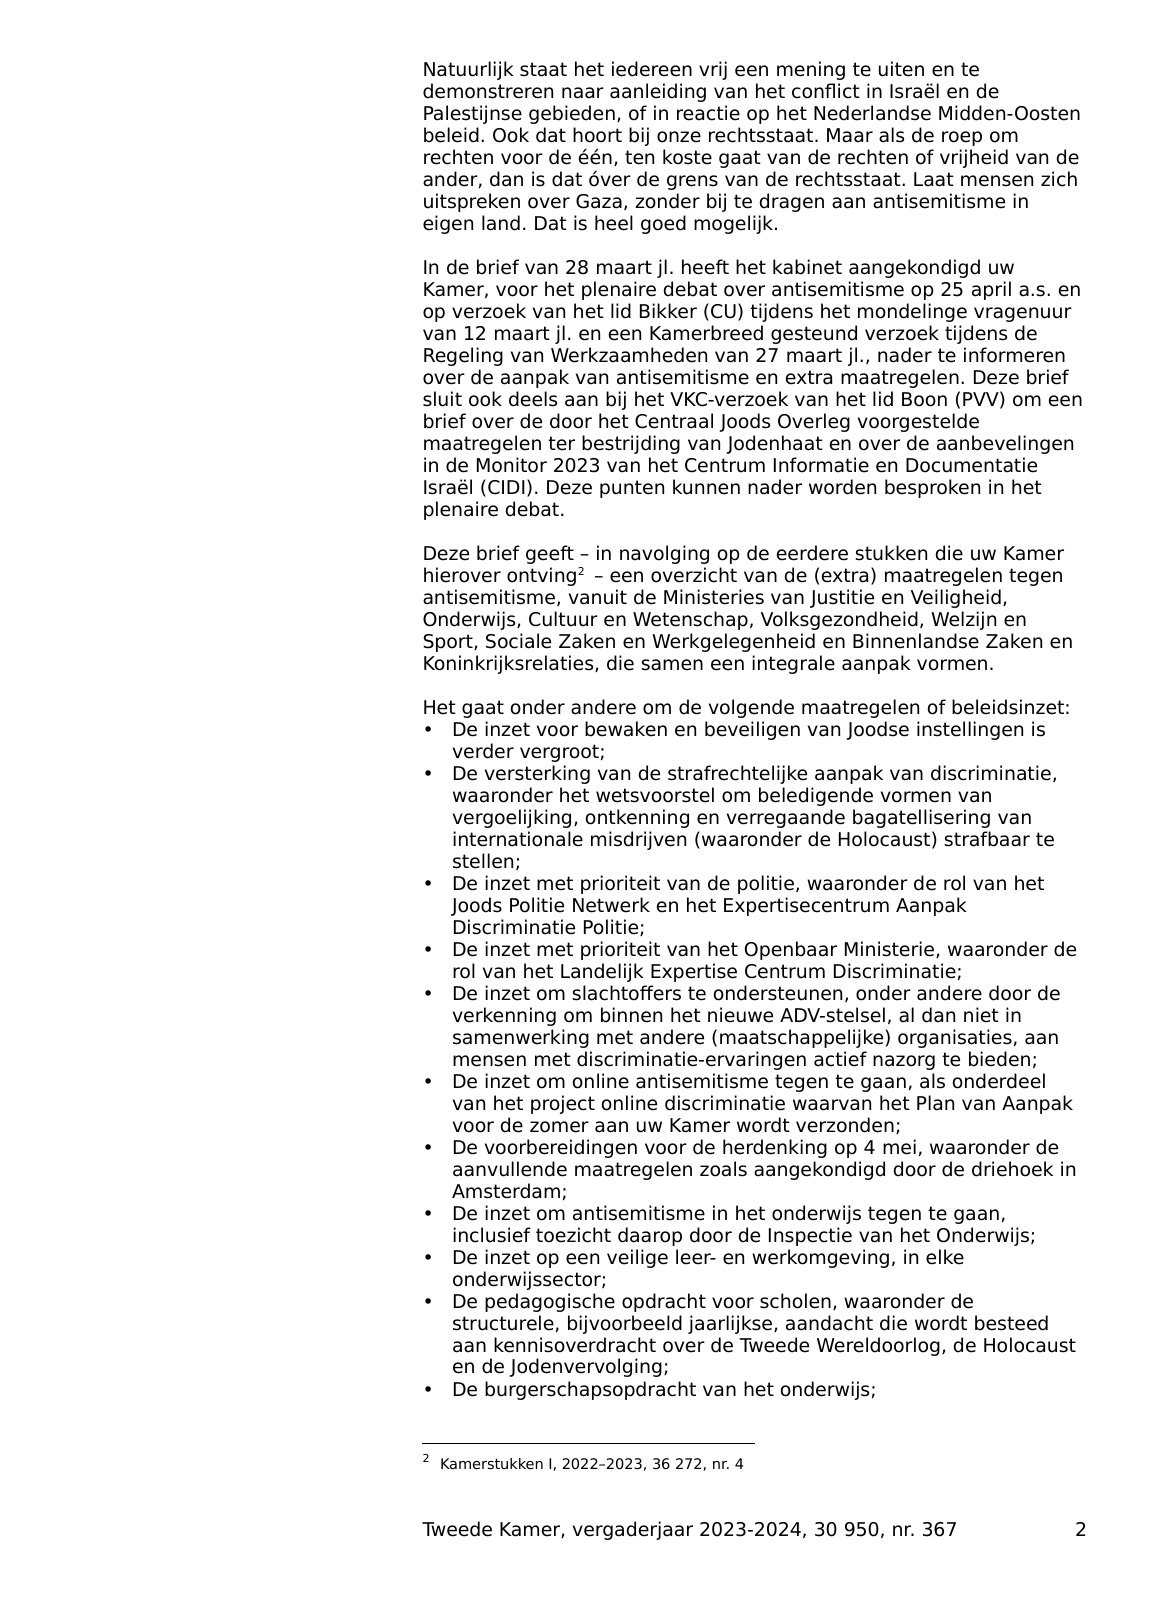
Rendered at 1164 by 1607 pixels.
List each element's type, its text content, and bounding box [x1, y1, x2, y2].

text • De inzet voor bewaken en beveiligen van Joodse instellingen is verder vergroot; [422, 719, 1087, 763]
text • De inzet op een veilige leer- en werkomgeving, in elke onderwijssector; [422, 1247, 1087, 1291]
text • De inzet om slachtoffers te ondersteunen, onder andere door de verkenning om binnen het nieuwe ADV-stelsel, al dan niet in samenwerking met andere (maatschappelijke) organisaties, aan mensen met discriminatie-ervaringen actief nazorg te bieden; [422, 983, 1087, 1071]
text • De voorbereidingen voor de herdenking op 4 mei, waaronder de aanvullende maatregelen zoals aangekondigd door de driehoek in Amsterdam; [422, 1137, 1087, 1203]
text • De inzet met prioriteit van het Openbaar Ministerie, waaronder de rol van het Landelijk Expertise Centrum Discriminatie; [422, 939, 1087, 983]
text • De inzet met prioriteit van de politie, waaronder de rol van het Joods Politie Netwerk en het Expertisecentrum Aanpak Discriminatie Politie; [422, 873, 1087, 939]
text • De inzet om online antisemitisme tegen te gaan, als onderdeel van het project online discriminatie waarvan het Plan van Aanpak voor de zomer aan uw Kamer wordt verzonden; [422, 1071, 1087, 1137]
text Deze brief geeft – in navolging op de eerdere stukken die uw Kamer hierover ontving – een overzicht van de (extra) maatregelen tegen antisemitisme, vanuit de Ministeries van Justitie en Veiligheid, Onderwijs, Cultuur en Wetenschap, Volksgezondheid, Welzijn en Sport, Sociale Zaken en Werkgelegenheid en Binnenlandse Zaken en Koninkrijksrelaties, die samen een integrale aanpak vormen. [422, 543, 1087, 675]
text In de brief van 28 maart jl. heeft het kabinet aangekondigd uw Kamer, voor het plenaire debat over antisemitisme op 25 april a.s. en op verzoek van het lid Bikker (CU) tijdens het mondelinge vragenuur van 12 maart jl. en een Kamerbreed gesteund verzoek tijdens de Regeling van Werkzaamheden van 27 maart jl., nader te informeren over de aanpak van antisemitisme en extra maatregelen. Deze brief sluit ook deels aan bij het VKC-verzoek van het lid Boon (PVV) om een brief over de door het Centraal Joods Overleg voorgestelde maatregelen ter bestrijding van Jodenhaat en over de aanbevelingen in de Monitor 2023 van het Centrum Informatie en Documentatie Israël (CIDI). Deze punten kunnen nader worden besproken in het plenaire debat. [422, 257, 1087, 521]
text Natuurlijk staat het iedereen vrij een mening te uiten en te demonstreren naar aanleiding van het conflict in Israël en de Palestijnse gebieden, of in reactie op het Nederlandse Midden-Oosten beleid. Ook dat hoort bij onze rechtsstaat. Maar als de roep om rechten voor de één, ten koste gaat van de rechten of vrijheid van de ander, dan is dat óver de grens van de rechtsstaat. Laat mensen zich uitspreken over Gaza, zonder bij te dragen aan antisemitisme in eigen land. Dat is heel goed mogelijk. [422, 59, 1087, 235]
text Het gaat onder andere om de volgende maatregelen of beleidsinzet: [422, 697, 1087, 719]
text • De inzet om antisemitisme in het onderwijs tegen te gaan, inclusief toezicht daarop door de Inspectie van het Onderwijs; [422, 1203, 1087, 1247]
text • De burgerschapsopdracht van het onderwijs; [422, 1378, 1087, 1400]
text • De pedagogische opdracht voor scholen, waaronder de structurele, bijvoorbeeld jaarlijkse, aandacht die wordt besteed aan kennisoverdracht over de Tweede Wereldoorlog, de Holocaust en de Jodenvervolging; [422, 1291, 1087, 1378]
text Kamerstukken I, 2022–2023, 36 272, nr. 4 [422, 1452, 1087, 1474]
text • De versterking van de strafrechtelijke aanpak van discriminatie, waaronder het wetsvoorstel om beledigende vormen van vergoelijking, ontkenning en verregaande bagatellisering van internationale misdrijven (waaronder de Holocaust) strafbaar te stellen; [422, 763, 1087, 873]
